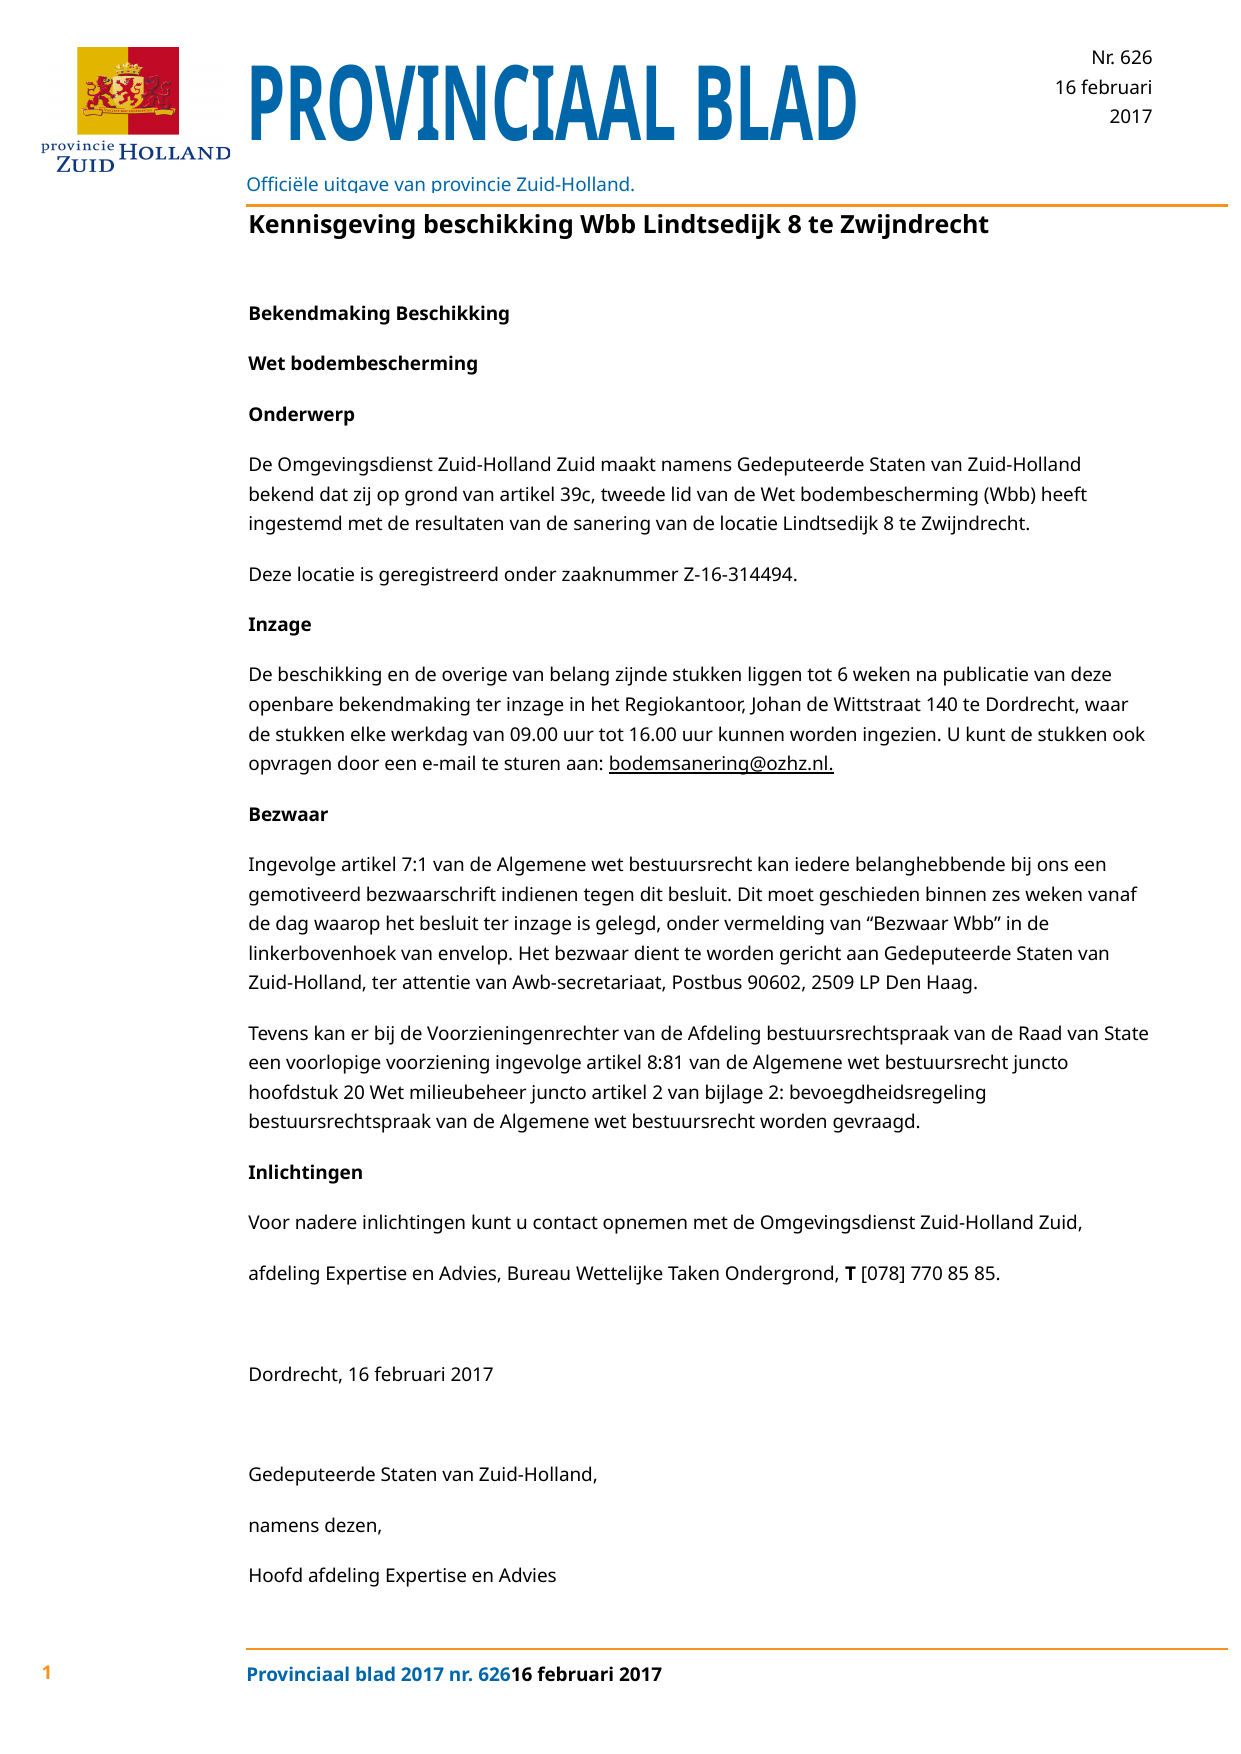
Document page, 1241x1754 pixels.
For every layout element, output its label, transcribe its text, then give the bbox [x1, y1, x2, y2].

text Wet bodembescherming [248, 350, 1152, 376]
picture [41, 47, 231, 172]
text Dordrecht, 16 februari 2017 [248, 1361, 1152, 1386]
text Bezwaar [248, 801, 1152, 826]
text Inzage [248, 611, 1152, 637]
text Kennisgeving beschikking Wbb Lindtsedijk 8 te Zwijndrecht [248, 207, 1152, 241]
text Ingevolge artikel 7:1 van de Algemene wet bestuursrecht kan iedere belanghebbende bij ons een gemotiveerd bezwaarschrift indienen tegen dit besluit. Dit moet geschieden binnen zes weken vanaf de dag waarop het besluit ter inzage is gelegd, onder vermelding van “Bezwaar Wbb” in de linkerbovenhoek van envelop. Het bezwaar dient te worden gericht aan Gedeputeerde Staten van Zuid-Holland, ter attentie van Awb-secretariaat, Postbus 90602, 2509 LP Den Haag. [248, 851, 1152, 995]
text Onderwerp [248, 401, 1152, 426]
text namens dezen, [248, 1512, 1152, 1538]
text Gedeputeerde Staten van Zuid-Holland, [248, 1462, 1152, 1487]
text Tevens kan er bij de Voorzieningenrechter van de Afdeling bestuursrechtspraak van de Raad van State een voorlopige voorziening ingevolge artikel 8:81 van de Algemene wet bestuursrecht juncto hoofdstuk 20 Wet milieubeheer juncto artikel 2 van bijlage 2: bevoegdheidsregeling bestuursrechtspraak van de Algemene wet bestuursrecht worden gevraagd. [248, 1020, 1152, 1134]
text De Omgevingsdienst Zuid-Holland Zuid maakt namens Gedeputeerde Staten van Zuid-Holland bekend dat zij op grond van artikel 39c, tweede lid van de Wet bodembescherming (Wbb) heeft ingestemd met de resultaten van de sanering van de locatie Lindtsedijk 8 te Zwijndrecht. [248, 451, 1152, 536]
text Inlichtingen [248, 1159, 1152, 1185]
text Hoofd afdeling Expertise en Advies [248, 1562, 1152, 1588]
text Bekendmaking Beschikking [248, 300, 1152, 326]
text Deze locatie is geregistreerd onder zaaknummer Z-16-314494. [248, 561, 1152, 586]
text afdeling Expertise en Advies, Bureau Wettelijke Taken Ondergrond, T [078] 770 85 85. [248, 1260, 1152, 1286]
text De beschikking en de overige van belang zijnde stukken liggen tot 6 weken na publicatie van deze openbare bekendmaking ter inzage in het Regiokantoor, Johan de Wittstraat 140 te Dordrecht, waar de stukken elke werkdag van 09.00 uur tot 16.00 uur kunnen worden ingezien. U kunt de stukken ook opvragen door een e-mail te sturen aan: bodemsanering@ozhz.nl. [248, 662, 1152, 776]
text Voor nadere inlichtingen kunt u contact opnemen met de Omgevingsdienst Zuid-Holland Zuid, [248, 1209, 1152, 1235]
